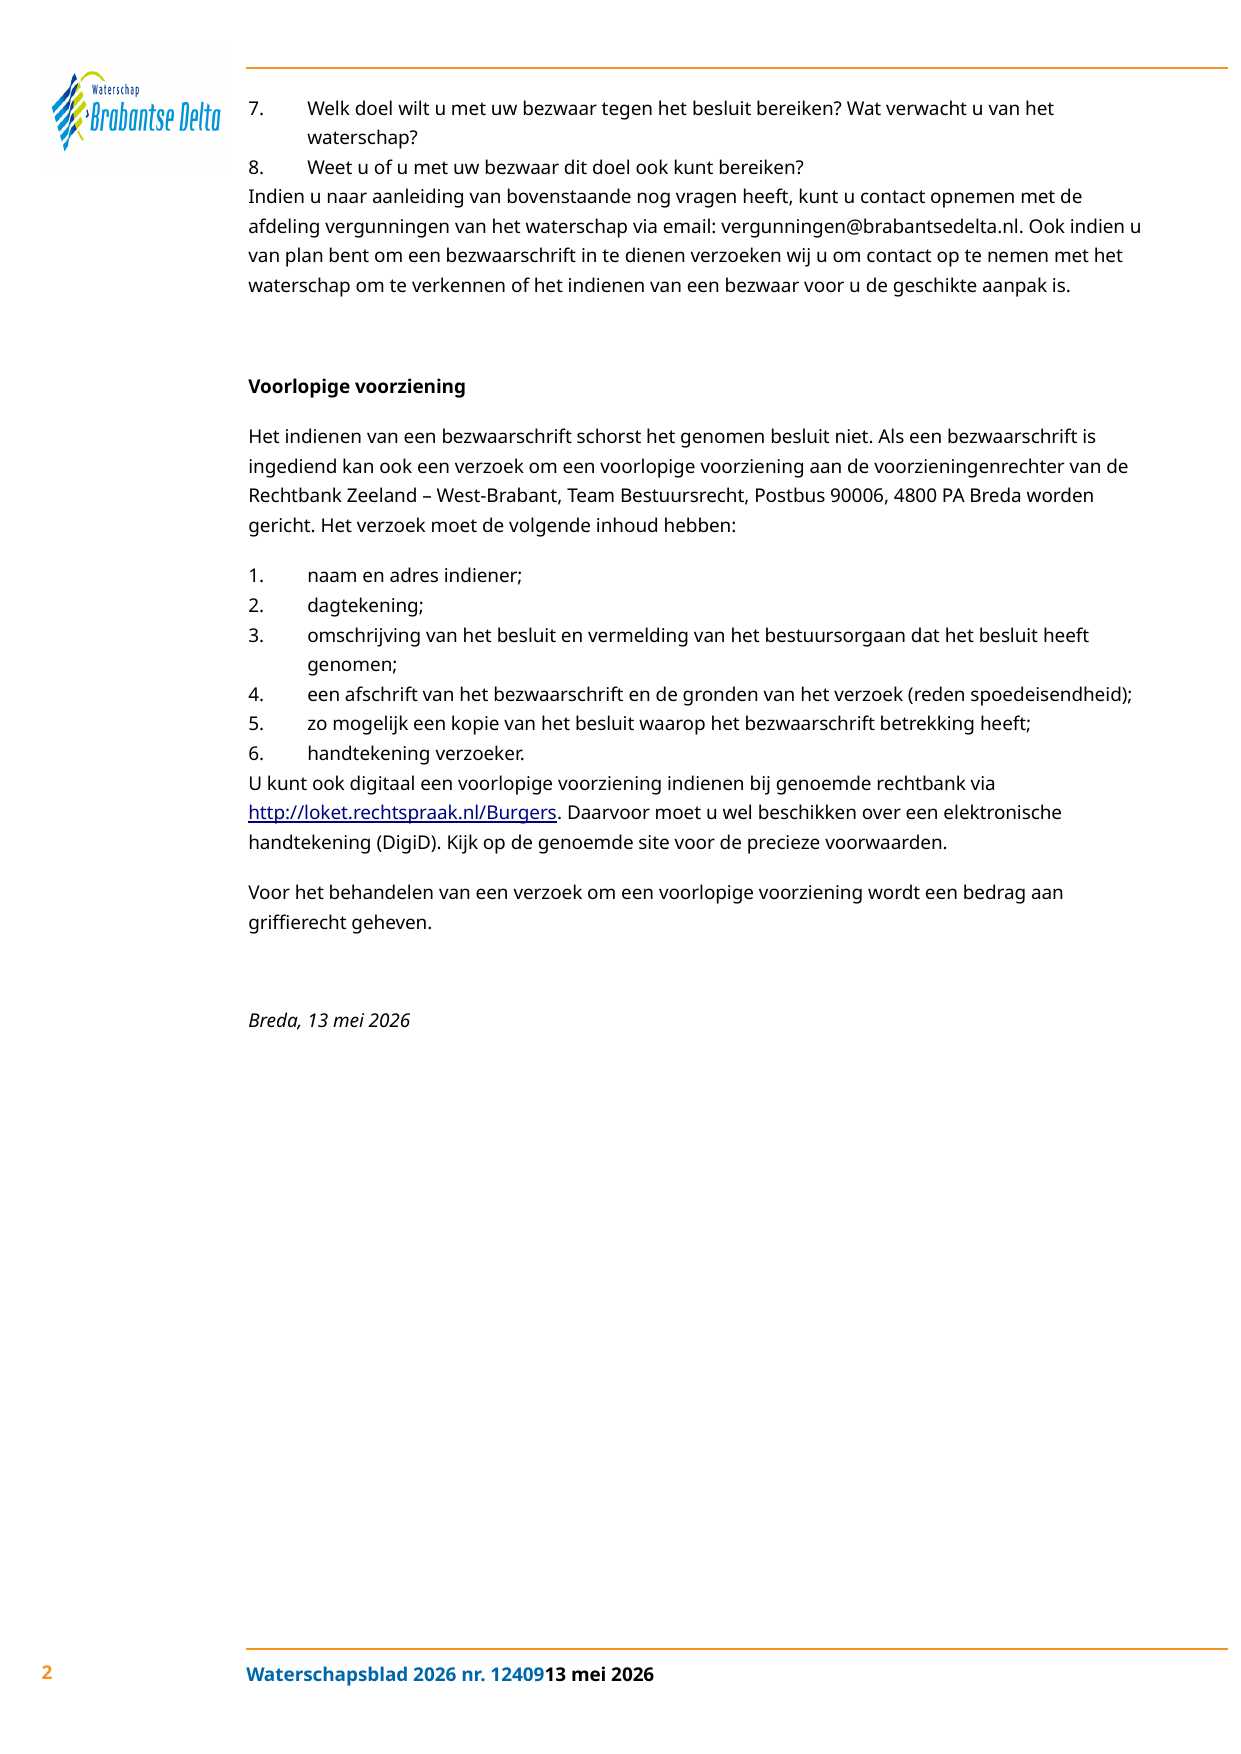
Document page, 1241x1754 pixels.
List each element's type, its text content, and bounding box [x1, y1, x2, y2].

list handtekening verzoeker. [248, 740, 1152, 766]
list naam en adres indiener; [248, 563, 1152, 588]
list omschrijving van het besluit en vermelding van het bestuursorgaan dat het besluit heeft genomen; [248, 622, 1152, 677]
text Indien u naar aanleiding van bovenstaande nog vragen heeft, kunt u contact opnemen met de afdeling vergunningen van het waterschap via email: vergunningen@brabantsedelta.nl. Ook indien u van plan bent om een bezwaarschrift in te dienen verzoeken wij u om contact op te nemen met het waterschap om te verkennen of het indienen van een bezwaar voor u de geschikte aanpak is. [248, 183, 1152, 298]
list dagtekening; [248, 592, 1152, 618]
picture [41, 47, 231, 172]
text U kunt ook digitaal een voorlopige voorziening indienen bij genoemde rechtbank via http://loket.rechtspraak.nl/Burgers. Daarvoor moet u wel beschikken over een elektronische handtekening (DigiD). Kijk op de genoemde site voor de precieze voorwaarden. [248, 770, 1152, 855]
list zo mogelijk een kopie van het besluit waarop het bezwaarschrift betrekking heeft; [248, 711, 1152, 736]
list Welk doel wilt u met uw bezwaar tegen het besluit bereiken? Wat verwacht u van het waterschap? [248, 95, 1152, 150]
text Het indienen van een bezwaarschrift schorst het genomen besluit niet. Als een bezwaarschrift is ingediend kan ook een verzoek om een voorlopige voorziening aan de voorzieningenrechter van de Rechtbank Zeeland – West-Brabant, Team Bestuursrecht, Postbus 90006, 4800 PA Breda worden gericht. Het verzoek moet de volgende inhoud hebben: [248, 423, 1152, 538]
text Voorlopige voorziening [248, 373, 1152, 399]
list Weet u of u met uw bezwaar dit doel ook kunt bereiken? [248, 154, 1152, 180]
text Breda, 13 mei 2026 [248, 1007, 1152, 1033]
list een afschrift van het bezwaarschrift en de gronden van het verzoek (reden spoedeisendheid); [248, 681, 1152, 707]
text Voor het behandelen van een verzoek om een voorlopige voorziening wordt een bedrag aan griffierecht geheven. [248, 879, 1152, 935]
